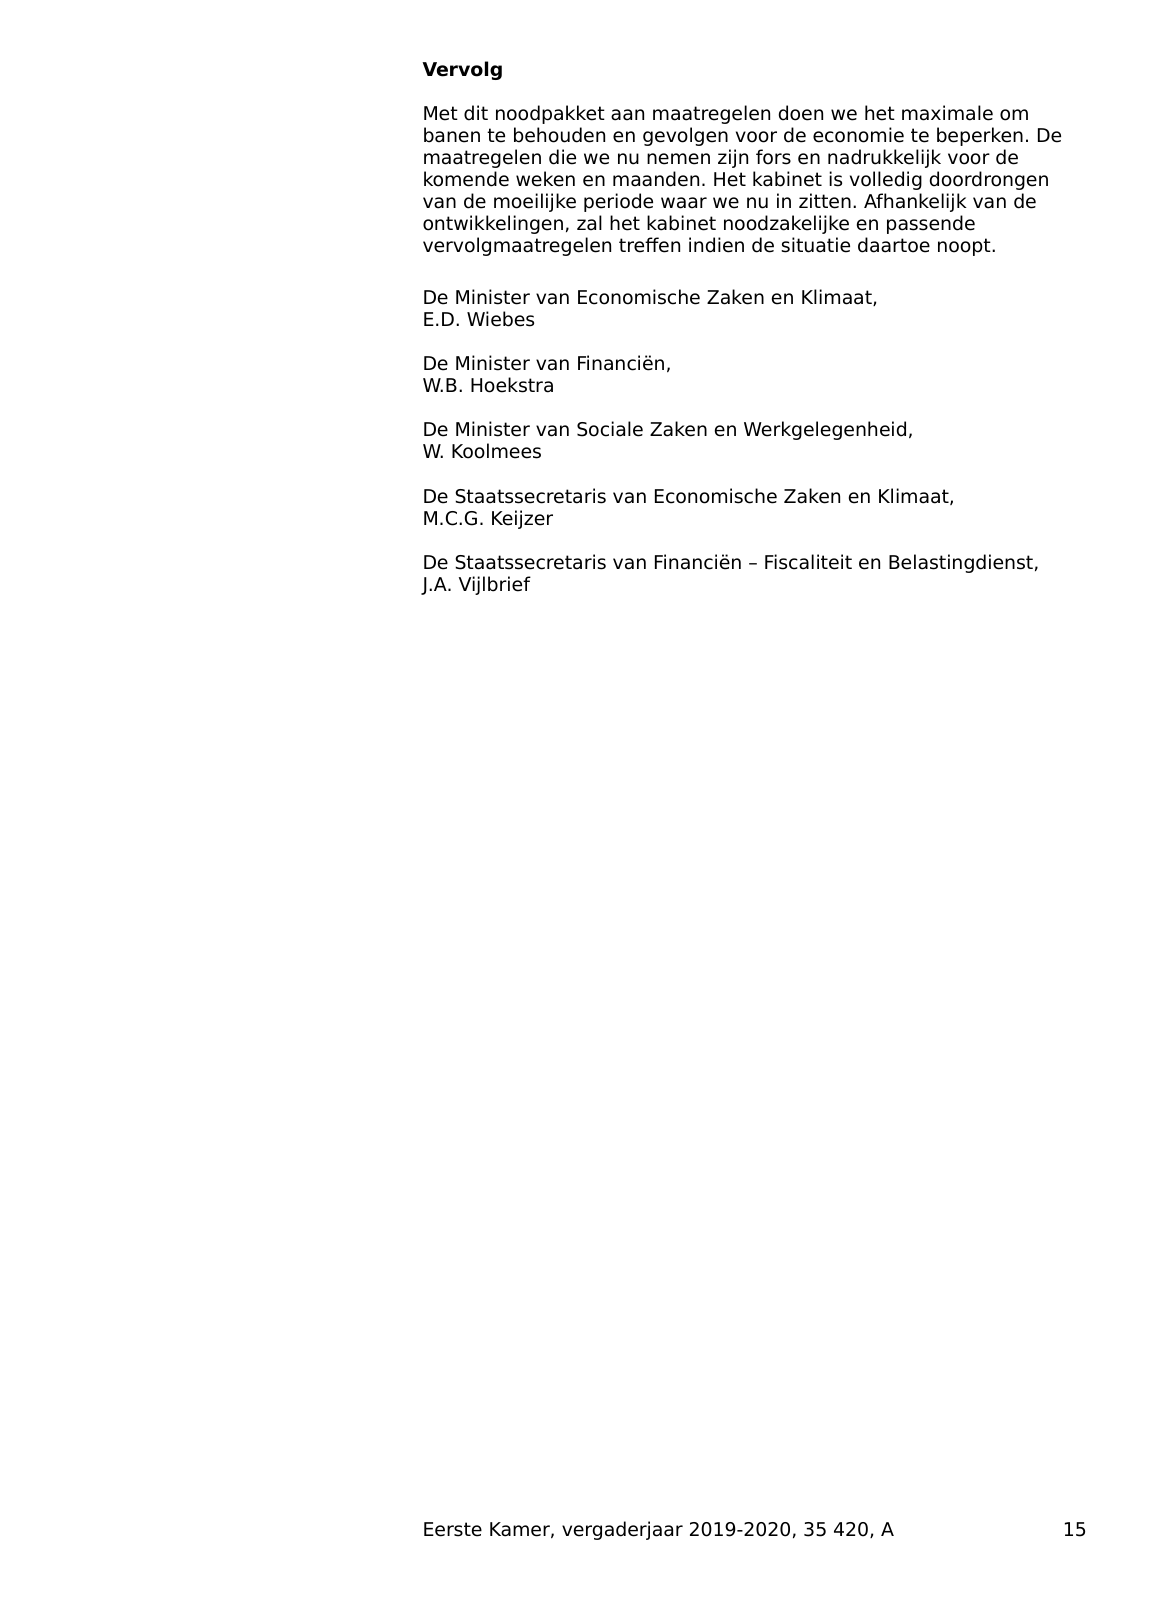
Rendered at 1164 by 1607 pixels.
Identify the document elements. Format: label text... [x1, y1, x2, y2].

text De Minister van Economische Zaken en Klimaat, E.D. Wiebes [422, 287, 1087, 331]
text De Minister van Sociale Zaken en Werkgelegenheid, W. Koolmees [422, 419, 1087, 463]
text De Minister van Financiën, W.B. Hoekstra [422, 353, 1087, 397]
text De Staatssecretaris van Financiën – Fiscaliteit en Belastingdienst, J.A. Vijlbrief [422, 552, 1087, 596]
subtitle Vervolg [422, 59, 1087, 81]
text Met dit noodpakket aan maatregelen doen we het maximale om banen te behouden en gevolgen voor de economie te beperken. De maatregelen die we nu nemen zijn fors en nadrukkelijk voor de komende weken en maanden. Het kabinet is volledig doordrongen van de moeilijke periode waar we nu in zitten. Afhankelijk van de ontwikkelingen, zal het kabinet noodzakelijke en passende vervolgmaatregelen treffen indien de situatie daartoe noopt. [422, 103, 1087, 257]
text De Staatssecretaris van Economische Zaken en Klimaat, M.C.G. Keijzer [422, 486, 1087, 529]
